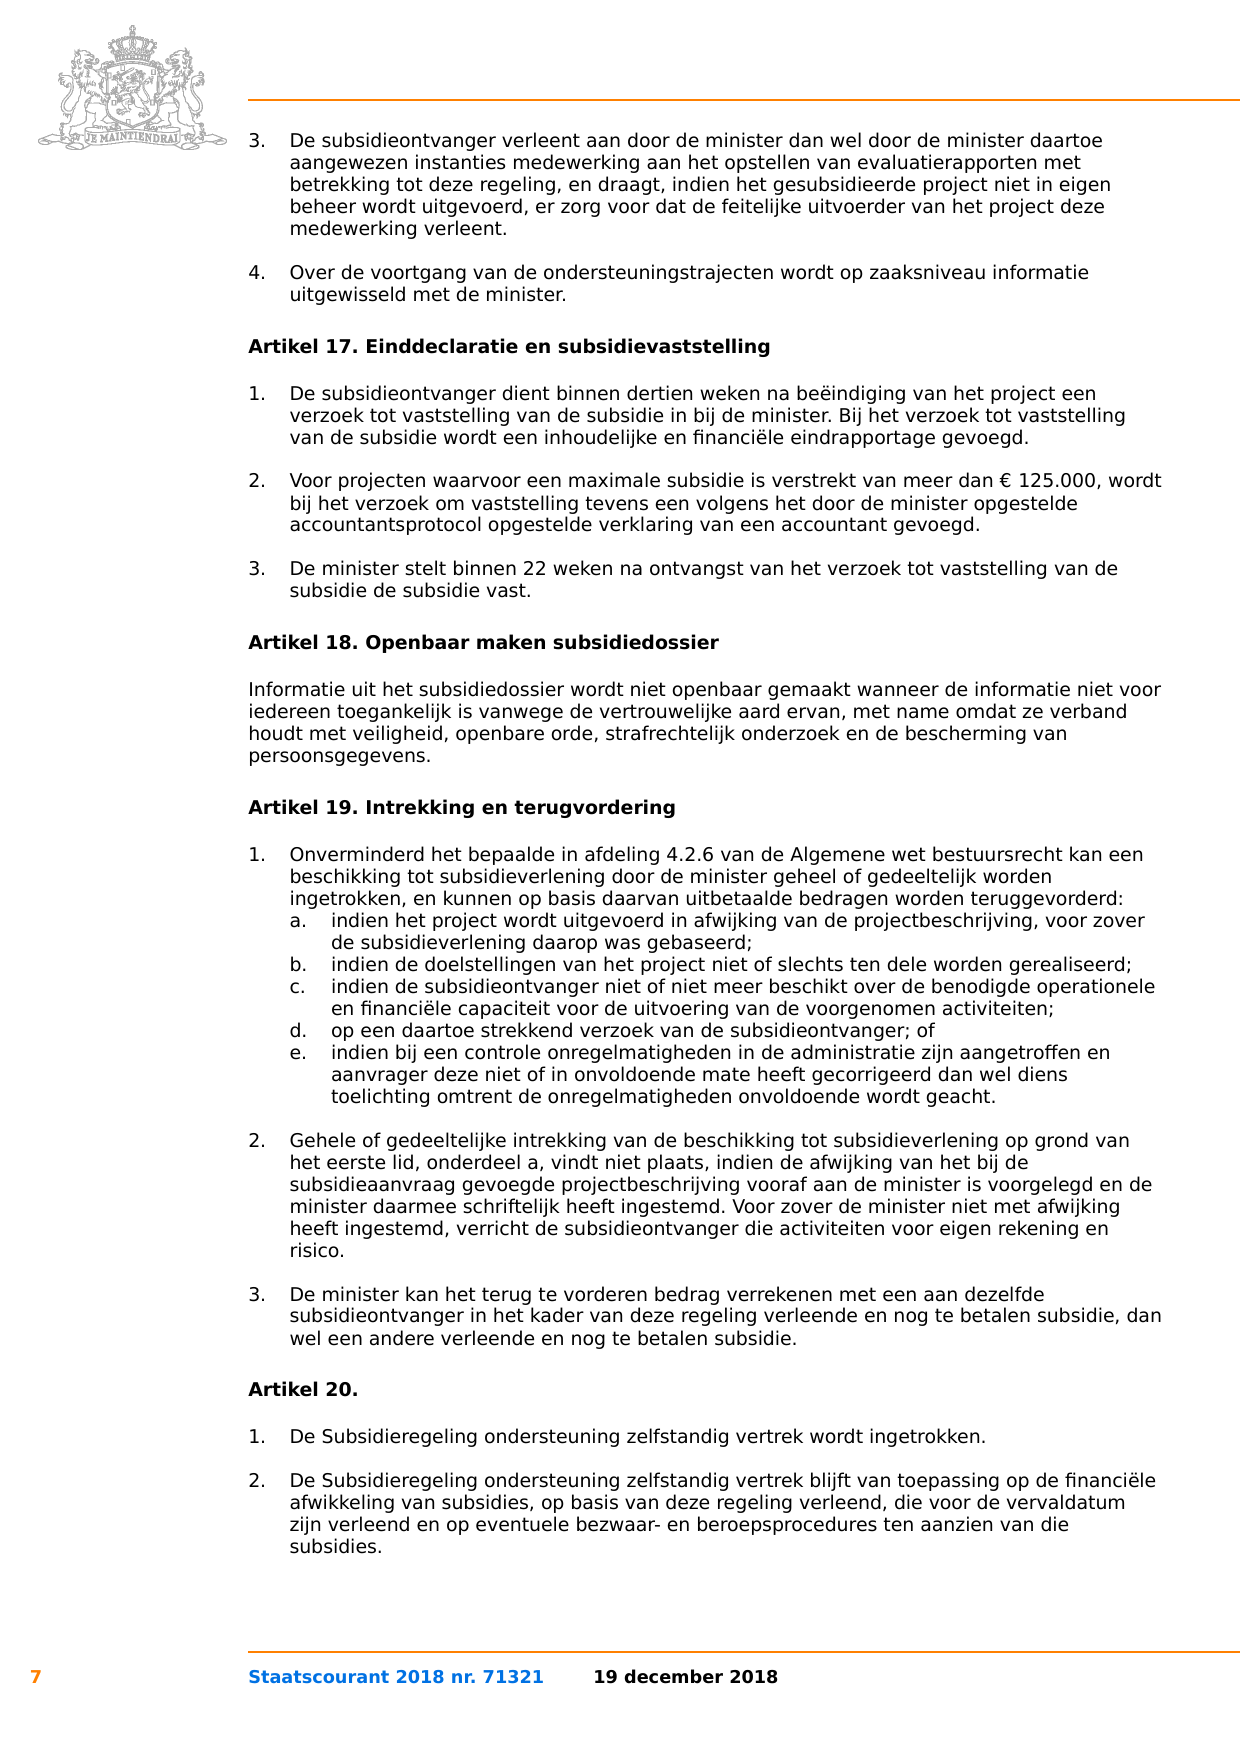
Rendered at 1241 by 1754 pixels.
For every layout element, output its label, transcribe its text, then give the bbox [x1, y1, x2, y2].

text a. indien het project wordt uitgevoerd in afwijking van de projectbeschrijving, voor zover de subsidieverlening daarop was gebaseerd; [289, 910, 1163, 954]
subtitle Artikel 20. [248, 1379, 1163, 1401]
text c. indien de subsidieontvanger niet of niet meer beschikt over de benodigde operationele en financiële capaciteit voor de uitvoering van de voorgenomen activiteiten; [289, 976, 1163, 1020]
text d. op een daartoe strekkend verzoek van de subsidieontvanger; of [289, 1020, 1163, 1042]
text 2. Gehele of gedeeltelijke intrekking van de beschikking tot subsidieverlening op grond van het eerste lid, onderdeel a, vindt niet plaats, indien de afwijking van het bij de subsidieaanvraag gevoegde projectbeschrijving vooraf aan de minister is voorgelegd en de minister daarmee schriftelijk heeft ingestemd. Voor zover de minister niet met afwijking heeft ingestemd, verricht de subsidieontvanger die activiteiten voor eigen rekening en risico. [248, 1130, 1163, 1262]
text 2. De Subsidieregeling ondersteuning zelfstandig vertrek blijft van toepassing op de financiële afwikkeling van subsidies, op basis van deze regeling verleend, die voor de vervaldatum zijn verleend en op eventuele bezwaar- en beroepsprocedures ten aanzien van die subsidies. [248, 1470, 1163, 1558]
text Informatie uit het subsidiedossier wordt niet openbaar gemaakt wanneer de informatie niet voor iedereen toegankelijk is vanwege de vertrouwelijke aard ervan, met name omdat ze verband houdt met veiligheid, openbare orde, strafrechtelijk onderzoek en de bescherming van persoonsgegevens. [248, 679, 1163, 767]
subtitle Artikel 18. Openbaar maken subsidiedossier [248, 632, 1163, 654]
subtitle Artikel 17. Einddeclaratie en subsidievaststelling [248, 336, 1163, 358]
text e. indien bij een controle onregelmatigheden in de administratie zijn aangetroffen en aanvrager deze niet of in onvoldoende mate heeft gecorrigeerd dan wel diens toelichting omtrent de onregelmatigheden onvoldoende wordt geacht. [289, 1042, 1163, 1108]
text 1. Onverminderd het bepaalde in afdeling 4.2.6 van de Algemene wet bestuursrecht kan een beschikking tot subsidieverlening door de minister geheel of gedeeltelijk worden ingetrokken, en kunnen op basis daarvan uitbetaalde bedragen worden teruggevorderd: [248, 844, 1163, 910]
text 1. De Subsidieregeling ondersteuning zelfstandig vertrek wordt ingetrokken. [248, 1426, 1163, 1448]
text 4. Over de voortgang van de ondersteuningstrajecten wordt op zaaksniveau informatie uitgewisseld met de minister. [248, 262, 1163, 306]
text b. indien de doelstellingen van het project niet of slechts ten dele worden gerealiseerd; [289, 954, 1163, 976]
text 3. De minister stelt binnen 22 weken na ontvangst van het verzoek tot vaststelling van de subsidie de subsidie vast. [248, 558, 1163, 602]
text 2. Voor projecten waarvoor een maximale subsidie is verstrekt van meer dan € 125.000, wordt bij het verzoek om vaststelling tevens een volgens het door de minister opgestelde accountantsprotocol opgestelde verklaring van een accountant gevoegd. [248, 470, 1163, 536]
text 3. De subsidieontvanger verleent aan door de minister dan wel door de minister daartoe aangewezen instanties medewerking aan het opstellen van evaluatierapporten met betrekking tot deze regeling, en draagt, indien het gesubsidieerde project niet in eigen beheer wordt uitgevoerd, er zorg voor dat de feitelijke uitvoerder van het project deze medewerking verleent. [248, 130, 1163, 240]
text 1. De subsidieontvanger dient binnen dertien weken na beëindiging van het project een verzoek tot vaststelling van de subsidie in bij de minister. Bij het verzoek tot vaststelling van de subsidie wordt een inhoudelijke en financiële eindrapportage gevoegd. [248, 383, 1163, 448]
subtitle Artikel 19. Intrekking en terugvordering [248, 797, 1163, 819]
picture [38, 25, 227, 150]
text 3. De minister kan het terug te vorderen bedrag verrekenen met een aan dezelfde subsidieontvanger in het kader van deze regeling verleende en nog te betalen subsidie, dan wel een andere verleende en nog te betalen subsidie. [248, 1283, 1163, 1349]
